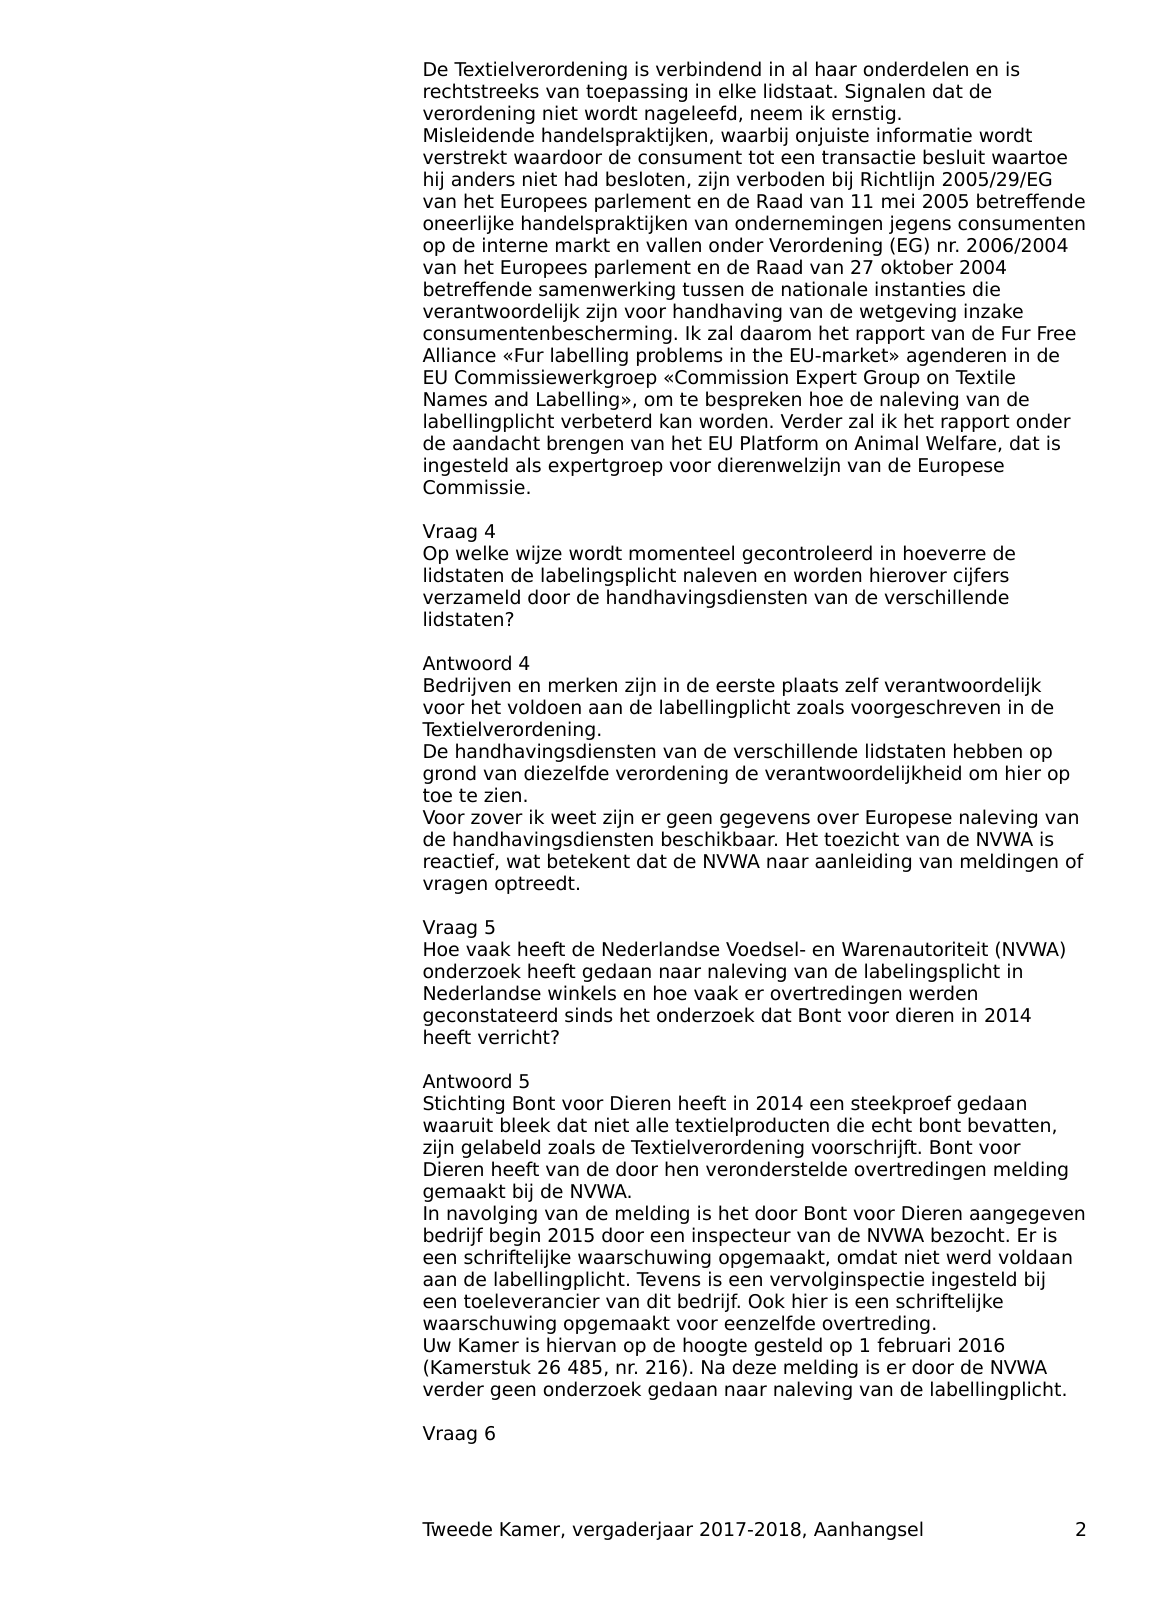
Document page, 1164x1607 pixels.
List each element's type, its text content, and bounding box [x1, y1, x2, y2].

text Vraag 6 [422, 1423, 1087, 1445]
text Vraag 5 [422, 917, 1087, 939]
text Op welke wijze wordt momenteel gecontroleerd in hoeverre de lidstaten de labelingsplicht naleven en worden hierover cijfers verzameld door de handhavingsdiensten van de verschillende lidstaten? [422, 543, 1087, 631]
text De Textielverordening is verbindend in al haar onderdelen en is rechtstreeks van toepassing in elke lidstaat. Signalen dat de verordening niet wordt nageleefd, neem ik ernstig. [422, 59, 1087, 125]
text Bedrijven en merken zijn in de eerste plaats zelf verantwoordelijk voor het voldoen aan de labellingplicht zoals voorgeschreven in de Textielverordening. [422, 675, 1087, 741]
text Voor zover ik weet zijn er geen gegevens over Europese naleving van de handhavingsdiensten beschikbaar. Het toezicht van de NVWA is reactief, wat betekent dat de NVWA naar aanleiding van meldingen of vragen optreedt. [422, 807, 1087, 895]
text De handhavingsdiensten van de verschillende lidstaten hebben op grond van diezelfde verordening de verantwoordelijkheid om hier op toe te zien. [422, 741, 1087, 807]
text In navolging van de melding is het door Bont voor Dieren aangegeven bedrijf begin 2015 door een inspecteur van de NVWA bezocht. Er is een schriftelijke waarschuwing opgemaakt, omdat niet werd voldaan aan de labellingplicht. Tevens is een vervolginspectie ingesteld bij een toeleverancier van dit bedrijf. Ook hier is een schriftelijke waarschuwing opgemaakt voor eenzelfde overtreding. [422, 1203, 1087, 1335]
text Antwoord 5 [422, 1071, 1087, 1093]
text Uw Kamer is hiervan op de hoogte gesteld op 1 februari 2016 (Kamerstuk 26 485, nr. 216). Na deze melding is er door de NVWA verder geen onderzoek gedaan naar naleving van de labellingplicht. [422, 1335, 1087, 1401]
text Vraag 4 [422, 521, 1087, 543]
text Misleidende handelspraktijken, waarbij onjuiste informatie wordt verstrekt waardoor de consument tot een transactie besluit waartoe hij anders niet had besloten, zijn verboden bij Richtlijn 2005/29/EG van het Europees parlement en de Raad van 11 mei 2005 betreffende oneerlijke handelspraktijken van ondernemingen jegens consumenten op de interne markt en vallen onder Verordening (EG) nr. 2006/2004 van het Europees parlement en de Raad van 27 oktober 2004 betreffende samenwerking tussen de nationale instanties die verantwoordelijk zijn voor handhaving van de wetgeving inzake consumentenbescherming. Ik zal daarom het rapport van de Fur Free Alliance «Fur labelling problems in the EU-market» agenderen in de EU Commissiewerkgroep «Commission Expert Group on Textile Names and Labelling», om te bespreken hoe de naleving van de labellingplicht verbeterd kan worden. Verder zal ik het rapport onder de aandacht brengen van het EU Platform on Animal Welfare, dat is ingesteld als expertgroep voor dierenwelzijn van de Europese Commissie. [422, 125, 1087, 499]
text Hoe vaak heeft de Nederlandse Voedsel- en Warenautoriteit (NVWA) onderzoek heeft gedaan naar naleving van de labelingsplicht in Nederlandse winkels en hoe vaak er overtredingen werden geconstateerd sinds het onderzoek dat Bont voor dieren in 2014 heeft verricht? [422, 939, 1087, 1049]
text Antwoord 4 [422, 653, 1087, 675]
text Stichting Bont voor Dieren heeft in 2014 een steekproef gedaan waaruit bleek dat niet alle textielproducten die echt bont bevatten, zijn gelabeld zoals de Textielverordening voorschrijft. Bont voor Dieren heeft van de door hen veronderstelde overtredingen melding gemaakt bij de NVWA. [422, 1093, 1087, 1203]
